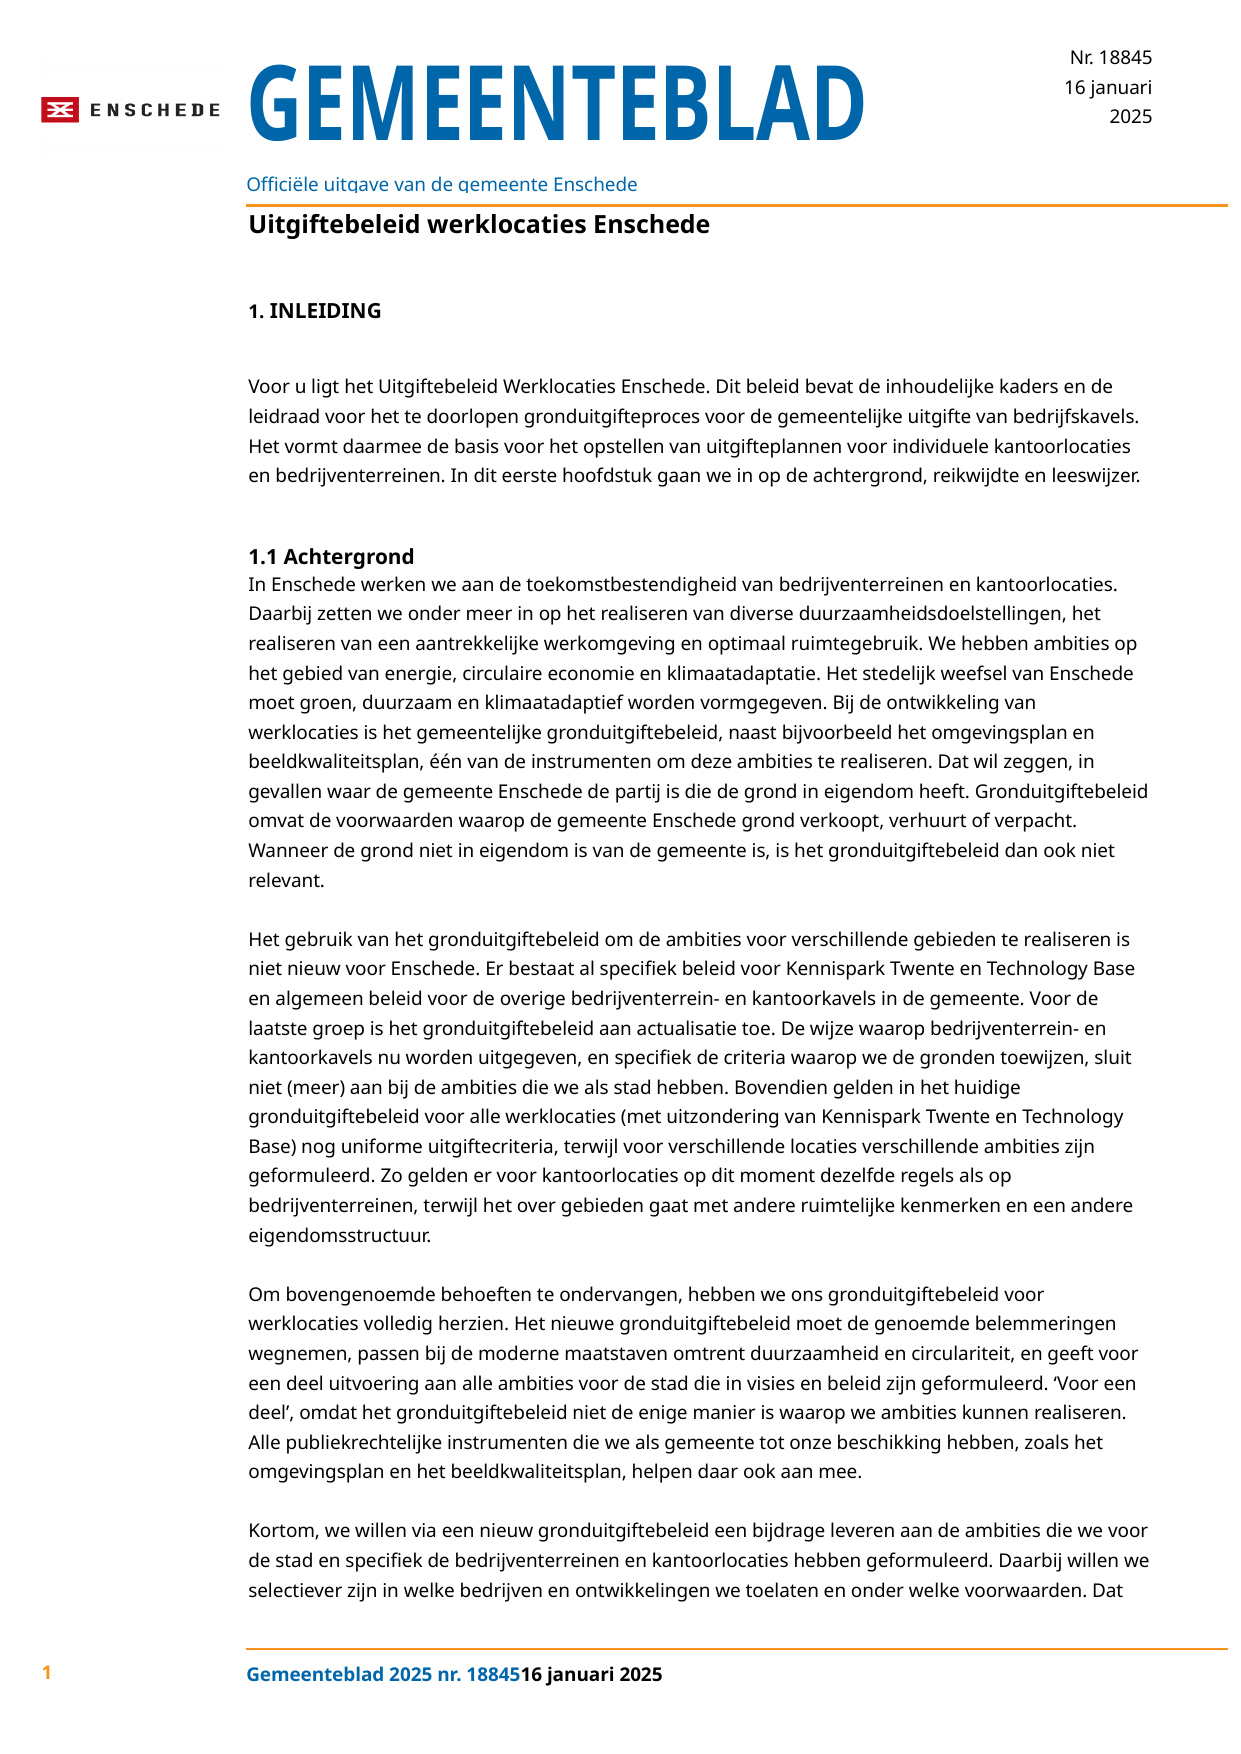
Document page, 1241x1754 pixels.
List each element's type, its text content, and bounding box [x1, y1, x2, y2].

text Kortom, we willen via een nieuw gronduitgiftebeleid een bijdrage leveren aan de ambities die we voor de stad en specifiek de bedrijventerreinen en kantoorlocaties hebben geformuleerd. Daarbij willen we selectiever zijn in welke bedrijven en ontwikkelingen we toelaten en onder welke voorwaarden. Dat [248, 1518, 1152, 1602]
text Uitgiftebeleid werklocaties Enschede [248, 207, 1152, 241]
text Het gebruik van het gronduitgiftebeleid om de ambities voor verschillende gebieden te realiseren is niet nieuw voor Enschede. Er bestaat al specifiek beleid voor Kennispark Twente en Technology Base en algemeen beleid voor de overige bedrijventerrein- en kantoorkavels in de gemeente. Voor de laatste groep is het gronduitgiftebeleid aan actualisatie toe. De wijze waarop bedrijventerrein- en kantoorkavels nu worden uitgegeven, en specifiek de criteria waarop we de gronden toewijzen, sluit niet (meer) aan bij de ambities die we als stad hebben. Bovendien gelden in het huidige gronduitgiftebeleid voor alle werklocaties (met uitzondering van Kennispark Twente en Technology Base) nog uniforme uitgiftecriteria, terwijl voor verschillende locaties verschillende ambities zijn geformuleerd. Zo gelden er voor kantoorlocaties op dit moment dezelfde regels als op bedrijventerreinen, terwijl het over gebieden gaat met andere ruimtelijke kenmerken en een andere eigendomsstructuur. [248, 926, 1152, 1247]
text 1.1 Achtergrond [248, 542, 1152, 571]
text Voor u ligt het Uitgiftebeleid Werklocaties Enschede. Dit beleid bevat de inhoudelijke kaders en de leidraad voor het te doorlopen gronduitgifteproces voor de gemeentelijke uitgifte van bedrijfskavels. Het vormt daarmee de basis voor het opstellen van uitgifteplannen voor individuele kantoorlocaties en bedrijventerreinen. In dit eerste hoofdstuk gaan we in op de achtergrond, reikwijdte en leeswijzer. [248, 374, 1152, 488]
picture [41, 47, 231, 172]
text 1. INLEIDING [248, 296, 1152, 324]
text Om bovengenoemde behoeften te ondervangen, hebben we ons gronduitgiftebeleid voor werklocaties volledig herzien. Het nieuwe gronduitgiftebeleid moet de genoemde belemmeringen wegnemen, passen bij de moderne maatstaven omtrent duurzaamheid en circulariteit, en geeft voor een deel uitvoering aan alle ambities voor de stad die in visies en beleid zijn geformuleerd. ‘Voor een deel’, omdat het gronduitgiftebeleid niet de enige manier is waarop we ambities kunnen realiseren. Alle publiekrechtelijke instrumenten die we als gemeente tot onze beschikking hebben, zoals het omgevingsplan en het beeldkwaliteitsplan, helpen daar ook aan mee. [248, 1281, 1152, 1484]
text In Enschede werken we aan de toekomstbestendigheid van bedrijventerreinen en kantoorlocaties. Daarbij zetten we onder meer in op het realiseren van diverse duurzaamheidsdoelstellingen, het realiseren van een aantrekkelijke werkomgeving en optimaal ruimtegebruik. We hebben ambities op het gebied van energie, circulaire economie en klimaatadaptatie. Het stedelijk weefsel van Enschede moet groen, duurzaam en klimaatadaptief worden vormgegeven. Bij de ontwikkeling van werklocaties is het gemeentelijke gronduitgiftebeleid, naast bijvoorbeeld het omgevingsplan en beeldkwaliteitsplan, één van de instrumenten om deze ambities te realiseren. Dat wil zeggen, in gevallen waar de gemeente Enschede de partij is die de grond in eigendom heeft. Gronduitgiftebeleid omvat de voorwaarden waarop de gemeente Enschede grond verkoopt, verhuurt of verpacht. Wanneer de grond niet in eigendom is van de gemeente is, is het gronduitgiftebeleid dan ook niet relevant. [248, 571, 1152, 892]
